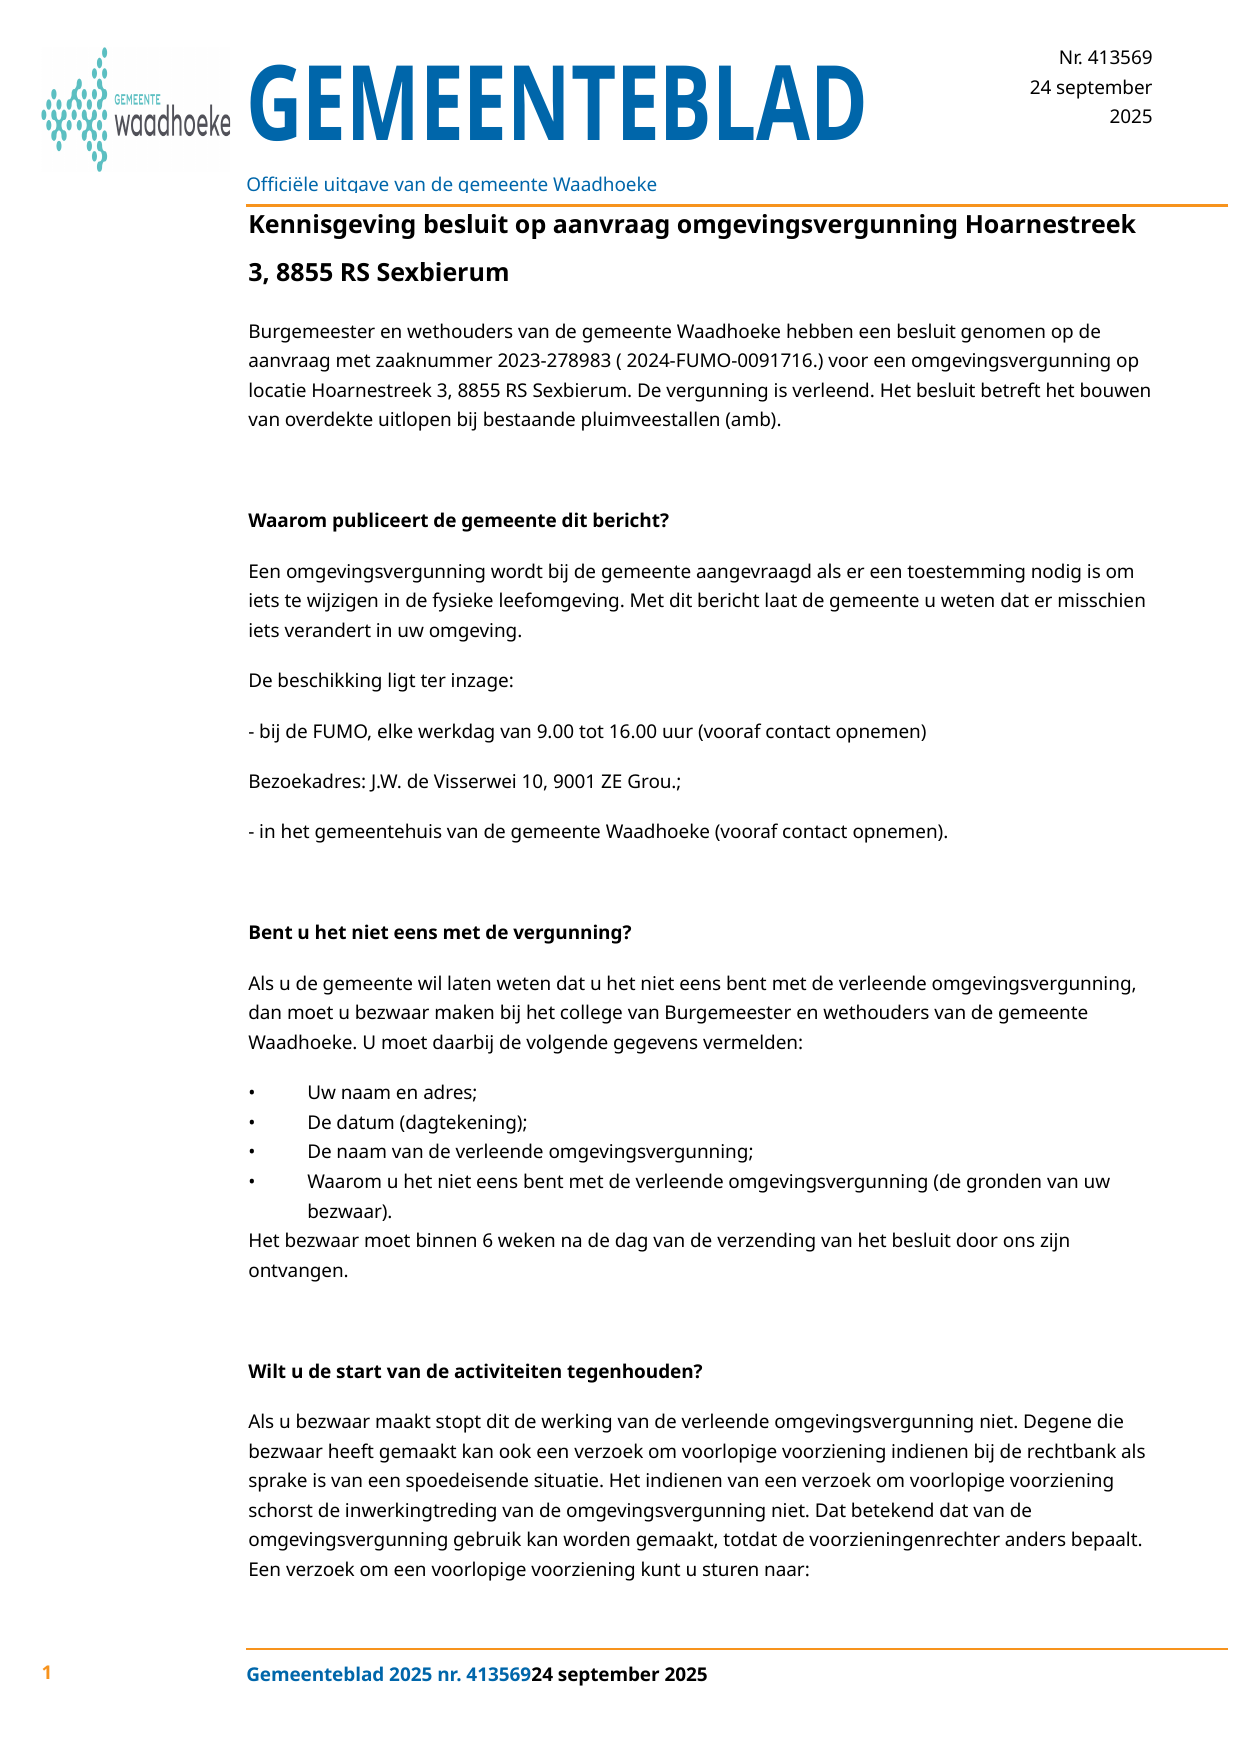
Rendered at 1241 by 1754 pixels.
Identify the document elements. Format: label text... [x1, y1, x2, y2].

text Als u de gemeente wil laten weten dat u het niet eens bent met de verleende omgevingsvergunning, dan moet u bezwaar maken bij het college van Burgemeester en wethouders van de gemeente Waadhoeke. U moet daarbij de volgende gegevens vermelden: [248, 970, 1152, 1055]
text Bent u het niet eens met de vergunning? [248, 919, 1152, 945]
list Uw naam en adres; [248, 1079, 1152, 1105]
list De naam van de verleende omgevingsvergunning; [248, 1139, 1152, 1164]
text - bij de FUMO, elke werkdag van 9.00 tot 16.00 uur (vooraf contact opnemen) [248, 718, 1152, 744]
text Als u bezwaar maakt stopt dit de werking van de verleende omgevingsvergunning niet. Degene die bezwaar heeft gemaakt kan ook een verzoek om voorlopige voorziening indienen bij de rechtbank als sprake is van een spoedeisende situatie. Het indienen van een verzoek om voorlopige voorziening schorst de inwerkingtreding van de omgevingsvergunning niet. Dat betekend dat van de omgevingsvergunning gebruik kan worden gemaakt, totdat de voorzieningenrechter anders bepaalt. Een verzoek om een voorlopige voorziening kunt u sturen naar: [248, 1408, 1152, 1582]
text Bezoekadres: J.W. de Visserwei 10, 9001 ZE Grou.; [248, 768, 1152, 794]
list De datum (dagtekening); [248, 1109, 1152, 1135]
text De beschikking ligt ter inzage: [248, 667, 1152, 693]
text - in het gemeentehuis van de gemeente Waadhoeke (vooraf contact opnemen). [248, 819, 1152, 844]
picture [41, 47, 231, 172]
text Wilt u de start van de activiteiten tegenhouden? [248, 1358, 1152, 1384]
text Burgemeester en wethouders van de gemeente Waadhoeke hebben een besluit genomen op de aanvraag met zaaknummer 2023-278983 ( 2024-FUMO-0091716.) voor een omgevingsvergunning op locatie Hoarnestreek 3, 8855 RS Sexbierum. De vergunning is verleend. Het besluit betreft het bouwen van overdekte uitlopen bij bestaande pluimveestallen (amb). [248, 318, 1152, 432]
text Een omgevingsvergunning wordt bij de gemeente aangevraagd als er een toestemming nodig is om iets te wijzigen in de fysieke leefomgeving. Met dit bericht laat de gemeente u weten dat er misschien iets verandert in uw omgeving. [248, 558, 1152, 643]
list Waarom u het niet eens bent met de verleende omgevingsvergunning (de gronden van uw bezwaar). [248, 1168, 1152, 1224]
text Het bezwaar moet binnen 6 weken na de dag van de verzending van het besluit door ons zijn ontvangen. [248, 1227, 1152, 1283]
text Kennisgeving besluit op aanvraag omgevingsvergunning Hoarnestreek 3, 8855 RS Sexbierum [248, 207, 1152, 288]
text Waarom publiceert de gemeente dit bericht? [248, 507, 1152, 533]
